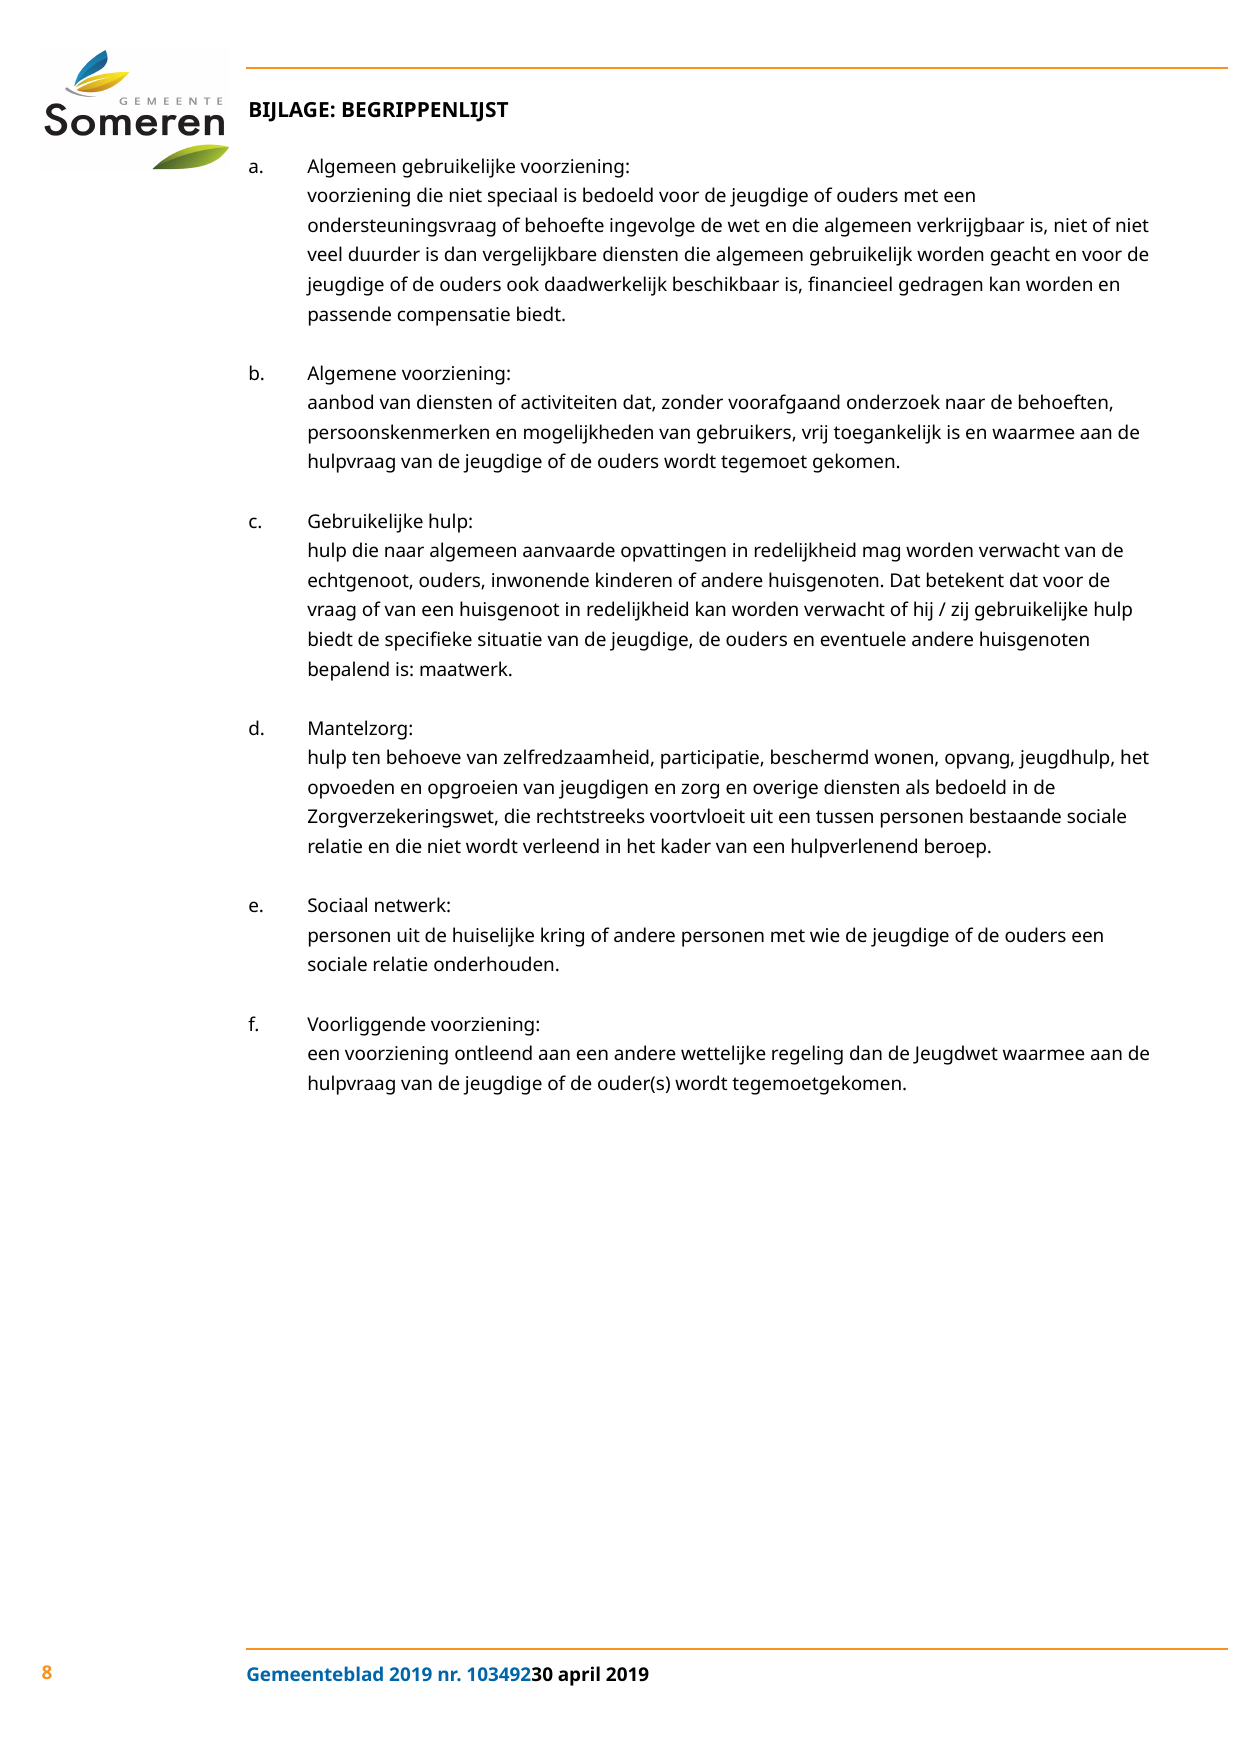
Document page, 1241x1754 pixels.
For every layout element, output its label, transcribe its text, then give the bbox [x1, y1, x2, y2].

list Sociaal netwerk: [248, 892, 1152, 918]
list Voorliggende voorziening: [248, 1011, 1152, 1037]
list een voorziening ontleend aan een andere wettelijke regeling dan de Jeugdwet waarmee aan de hulpvraag van de jeugdige of de ouder(s) wordt tegemoetgekomen. [248, 1040, 1152, 1096]
list aanbod van diensten of activiteiten dat, zonder voorafgaand onderzoek naar de behoeften, persoonskenmerken en mogelijkheden van gebruikers, vrij toegankelijk is en waarmee aan de hulpvraag van de jeugdige of de ouders wordt tegemoet gekomen. [248, 389, 1152, 474]
list Algemene voorziening: [248, 360, 1152, 386]
list hulp die naar algemeen aanvaarde opvattingen in redelijkheid mag worden verwacht van de echtgenoot, ouders, inwonende kinderen of andere huisgenoten. Dat betekent dat voor de vraag of van een huisgenoot in redelijkheid kan worden verwacht of hij / zij gebruikelijke hulp biedt de specifieke situatie van de jeugdige, de ouders en eventuele andere huisgenoten bepalend is: maatwerk. [248, 537, 1152, 682]
picture [41, 47, 231, 172]
text BIJLAGE: BEGRIPPENLIJST [248, 95, 1152, 123]
list voorziening die niet speciaal is bedoeld voor de jeugdige of ouders met een ondersteuningsvraag of behoefte ingevolge de wet en die algemeen verkrijgbaar is, niet of niet veel duurder is dan vergelijkbare diensten die algemeen gebruikelijk worden geacht en voor de jeugdige of de ouders ook daadwerkelijk beschikbaar is, financieel gedragen kan worden en passende compensatie biedt. [248, 182, 1152, 327]
list Mantelzorg: [248, 715, 1152, 741]
list Gebruikelijke hulp: [248, 508, 1152, 534]
list Algemeen gebruikelijke voorziening: [248, 153, 1152, 179]
list hulp ten behoeve van zelfredzaamheid, participatie, beschermd wonen, opvang, jeugdhulp, het opvoeden en opgroeien van jeugdigen en zorg en overige diensten als bedoeld in de Zorgverzekeringswet, die rechtstreeks voortvloeit uit een tussen personen bestaande sociale relatie en die niet wordt verleend in het kader van een hulpverlenend beroep. [248, 744, 1152, 859]
list personen uit de huiselijke kring of andere personen met wie de jeugdige of de ouders een sociale relatie onderhouden. [248, 922, 1152, 977]
